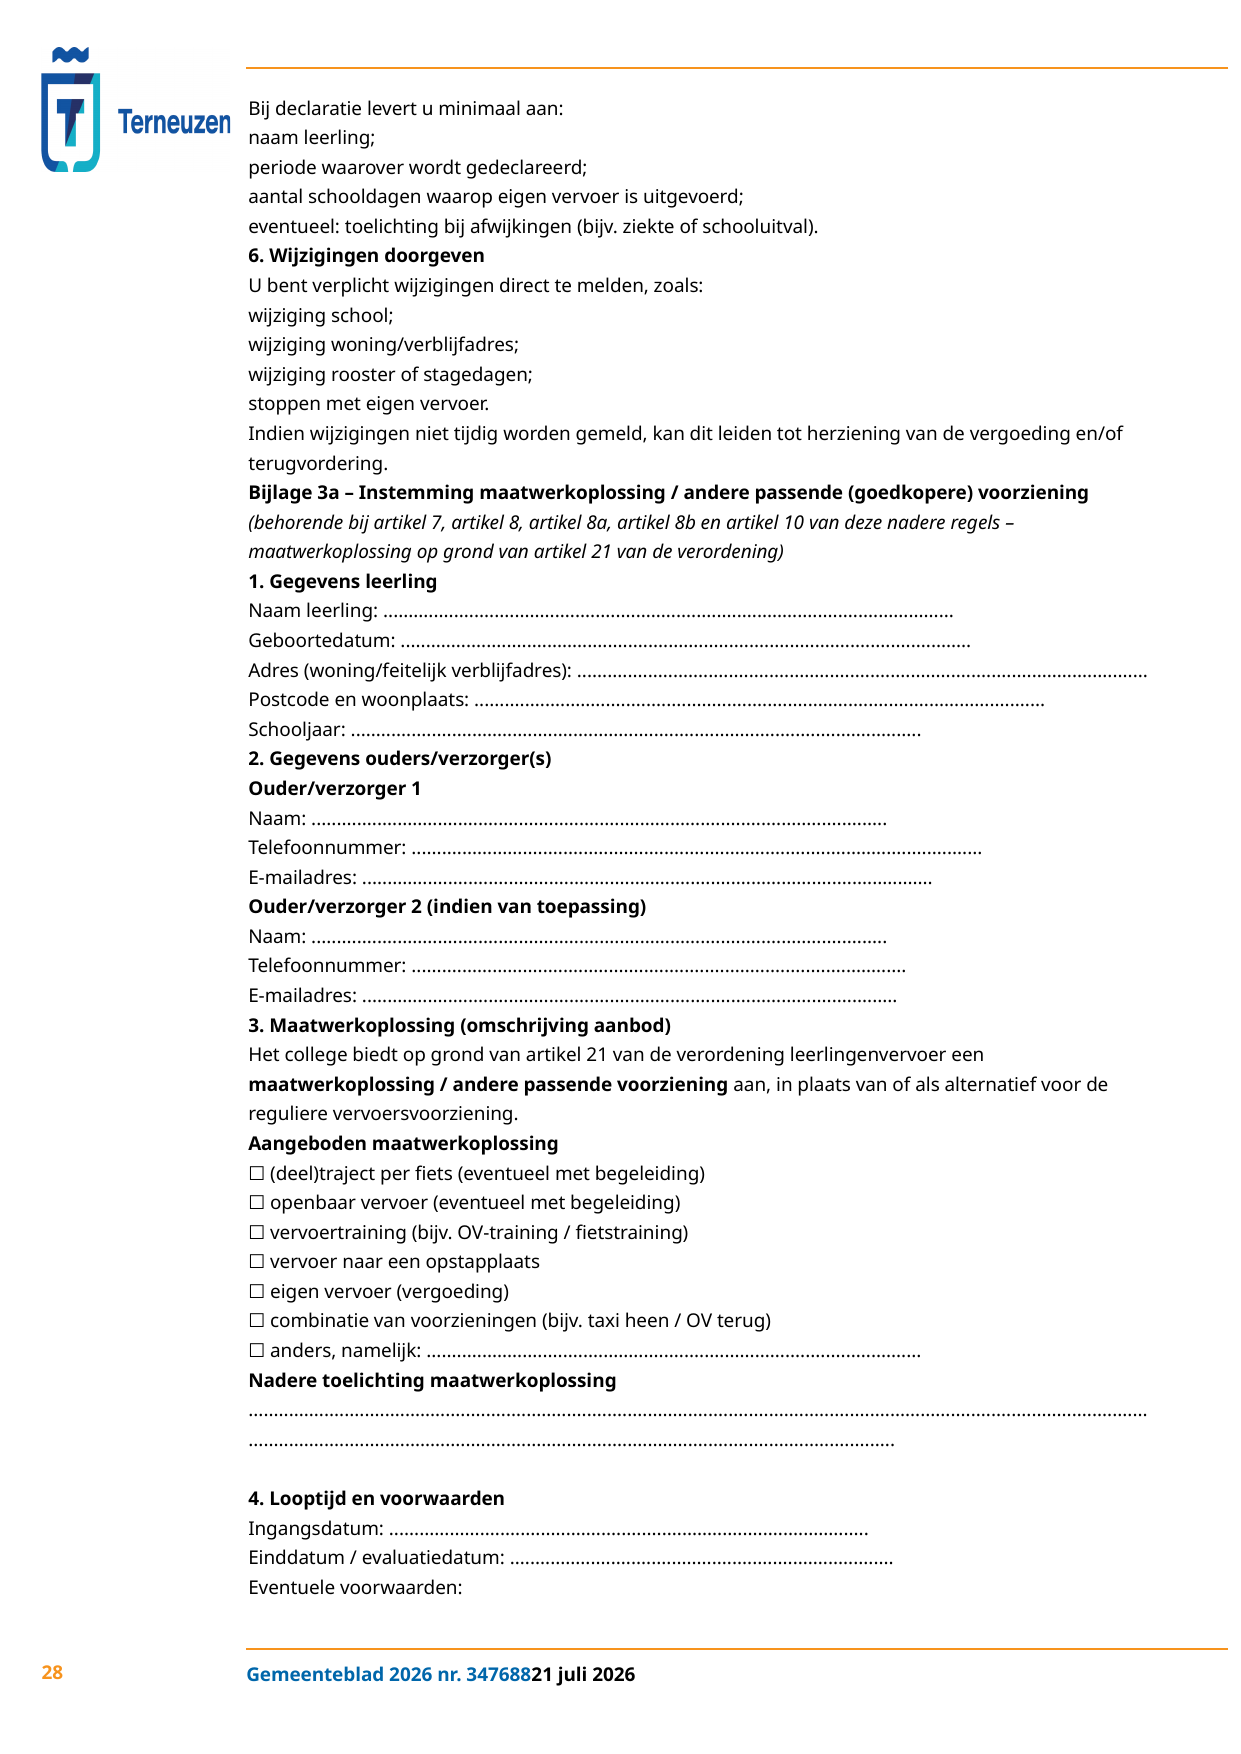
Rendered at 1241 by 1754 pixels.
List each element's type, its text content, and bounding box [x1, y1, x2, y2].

text Nadere toelichting maatwerkoplossing [248, 1367, 1152, 1393]
text ☐ vervoertraining (bijv. OV-training / fietstraining) [248, 1219, 1152, 1245]
text Indien wijzigingen niet tijdig worden gemeld, kan dit leiden tot herziening van de vergoeding en/of terugvordering. [248, 420, 1152, 476]
text naam leerling; [248, 124, 1152, 150]
text Geboortedatum: ................................................................................................................. [248, 627, 1152, 653]
text ☐ eigen vervoer (vergoeding) [248, 1278, 1152, 1304]
text 3. Maatwerkoplossing (omschrijving aanbod) [248, 1012, 1152, 1038]
text 6. Wijzigingen doorgeven [248, 243, 1152, 268]
text U bent verplicht wijzigingen direct te melden, zoals: [248, 272, 1152, 298]
text 2. Gegevens ouders/verzorger(s) [248, 746, 1152, 771]
text Het college biedt op grond van artikel 21 van de verordening leerlingenvervoer een maatwerkoplossing / andere passende voorziening aan, in plaats van of als alternatief voor de reguliere vervoersvoorziening. [248, 1041, 1152, 1126]
text Naam leerling: ................................................................................................................. [248, 598, 1152, 623]
text wijziging woning/verblijfadres; [248, 331, 1152, 357]
text Bijlage 3a – Instemming maatwerkoplossing / andere passende (goedkopere) voorziening [248, 479, 1152, 505]
text 1. Gegevens leerling [248, 568, 1152, 594]
text .................................................................................................................................................................................................................................................................................................................. [248, 1396, 1152, 1452]
text ☐ vervoer naar een opstapplaats [248, 1248, 1152, 1274]
text Postcode en woonplaats: ................................................................................................................. [248, 686, 1152, 712]
text periode waarover wordt gedeclareerd; [248, 154, 1152, 180]
text Eventuele voorwaarden: [248, 1574, 1152, 1600]
text Aangeboden maatwerkoplossing [248, 1130, 1152, 1156]
text Einddatum / evaluatiedatum: ............................................................................ [248, 1544, 1152, 1570]
text Ouder/verzorger 2 (indien van toepassing) [248, 893, 1152, 919]
text ☐ combinatie van voorzieningen (bijv. taxi heen / OV terug) [248, 1308, 1152, 1333]
text 4. Looptijd en voorwaarden [248, 1485, 1152, 1511]
text wijziging school; [248, 302, 1152, 328]
text Ouder/verzorger 1 [248, 775, 1152, 801]
text Naam: .................................................................................................................. [248, 923, 1152, 949]
text ☐ openbaar vervoer (eventueel met begeleiding) [248, 1189, 1152, 1215]
text Adres (woning/feitelijk verblijfadres): ................................................................................................................. [248, 657, 1152, 683]
text E-mailadres: ................................................................................................................. [248, 864, 1152, 890]
text Naam: .................................................................................................................. [248, 805, 1152, 831]
text Telefoonnummer: .................................................................................................. [248, 953, 1152, 978]
text (behorende bij artikel 7, artikel 8, artikel 8a, artikel 8b en artikel 10 van deze nadere regels – maatwerkoplossing op grond van artikel 21 van de verordening) [248, 509, 1152, 564]
text Bij declaratie levert u minimaal aan: [248, 95, 1152, 121]
text eventueel: toelichting bij afwijkingen (bijv. ziekte of schooluitval). [248, 213, 1152, 239]
text ☐ anders, namelijk: .................................................................................................. [248, 1337, 1152, 1363]
text wijziging rooster of stagedagen; [248, 361, 1152, 387]
text Telefoonnummer: ................................................................................................................. [248, 834, 1152, 860]
text ☐ (deel)traject per fiets (eventueel met begeleiding) [248, 1160, 1152, 1186]
text Ingangsdatum: ............................................................................................... [248, 1515, 1152, 1541]
text aantal schooldagen waarop eigen vervoer is uitgevoerd; [248, 183, 1152, 209]
text stoppen met eigen vervoer. [248, 391, 1152, 416]
picture [41, 47, 231, 172]
text Schooljaar: ................................................................................................................. [248, 716, 1152, 742]
text E-mailadres: .......................................................................................................... [248, 982, 1152, 1008]
